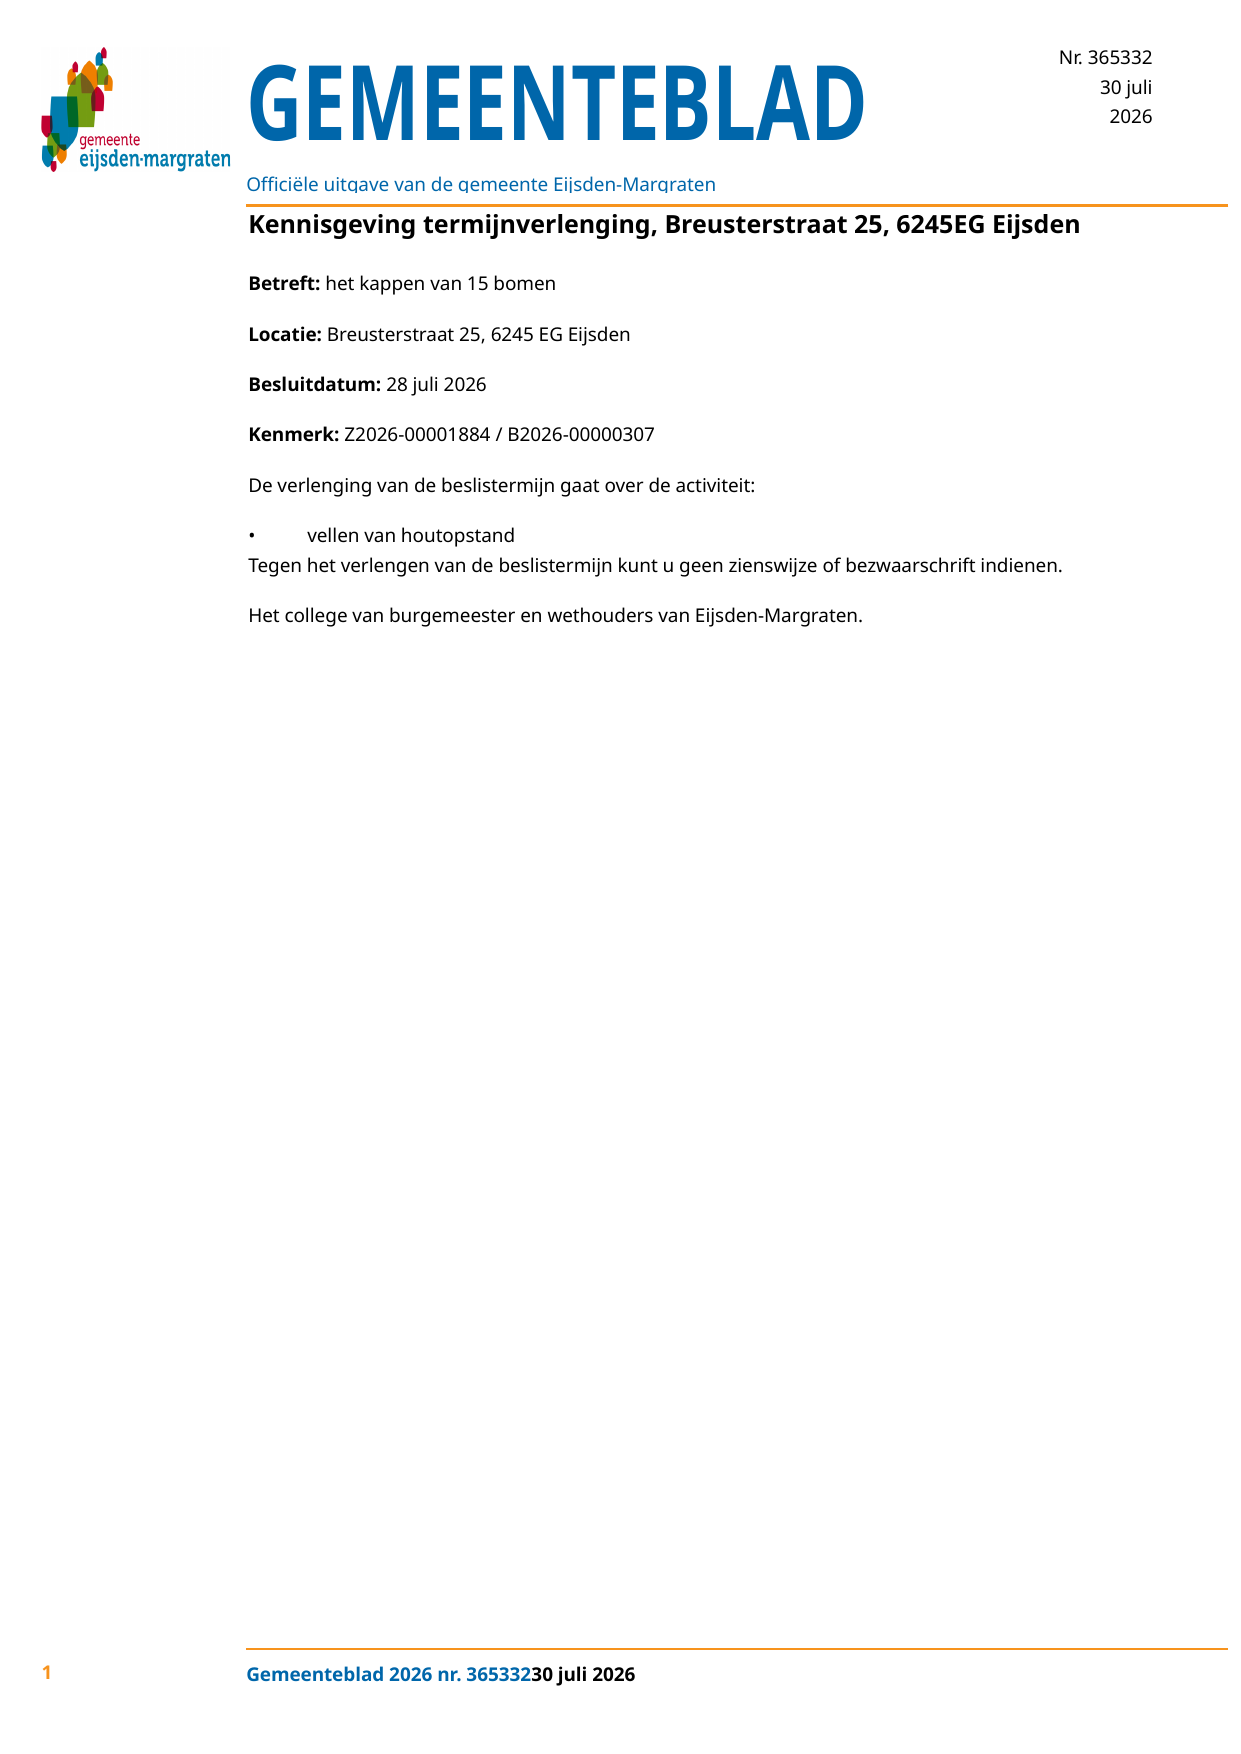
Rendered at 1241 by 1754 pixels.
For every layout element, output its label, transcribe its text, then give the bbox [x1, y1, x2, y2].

text De verlenging van de beslistermijn gaat over de activiteit: [248, 472, 1152, 498]
text Het college van burgemeester en wethouders van Eijsden-Margraten. [248, 602, 1152, 628]
text Betreft: het kappen van 15 bomen [248, 270, 1152, 296]
text Besluitdatum: 28 juli 2026 [248, 371, 1152, 397]
text Locatie: Breusterstraat 25, 6245 EG Eijsden [248, 321, 1152, 346]
text Tegen het verlengen van de beslistermijn kunt u geen zienswijze of bezwaarschrift indienen. [248, 552, 1152, 578]
list vellen van houtopstand [248, 522, 1152, 548]
text Kenmerk: Z2026-00001884 / B2026-00000307 [248, 422, 1152, 447]
text Kennisgeving termijnverlenging, Breusterstraat 25, 6245EG Eijsden [248, 207, 1152, 241]
picture [41, 47, 231, 172]
